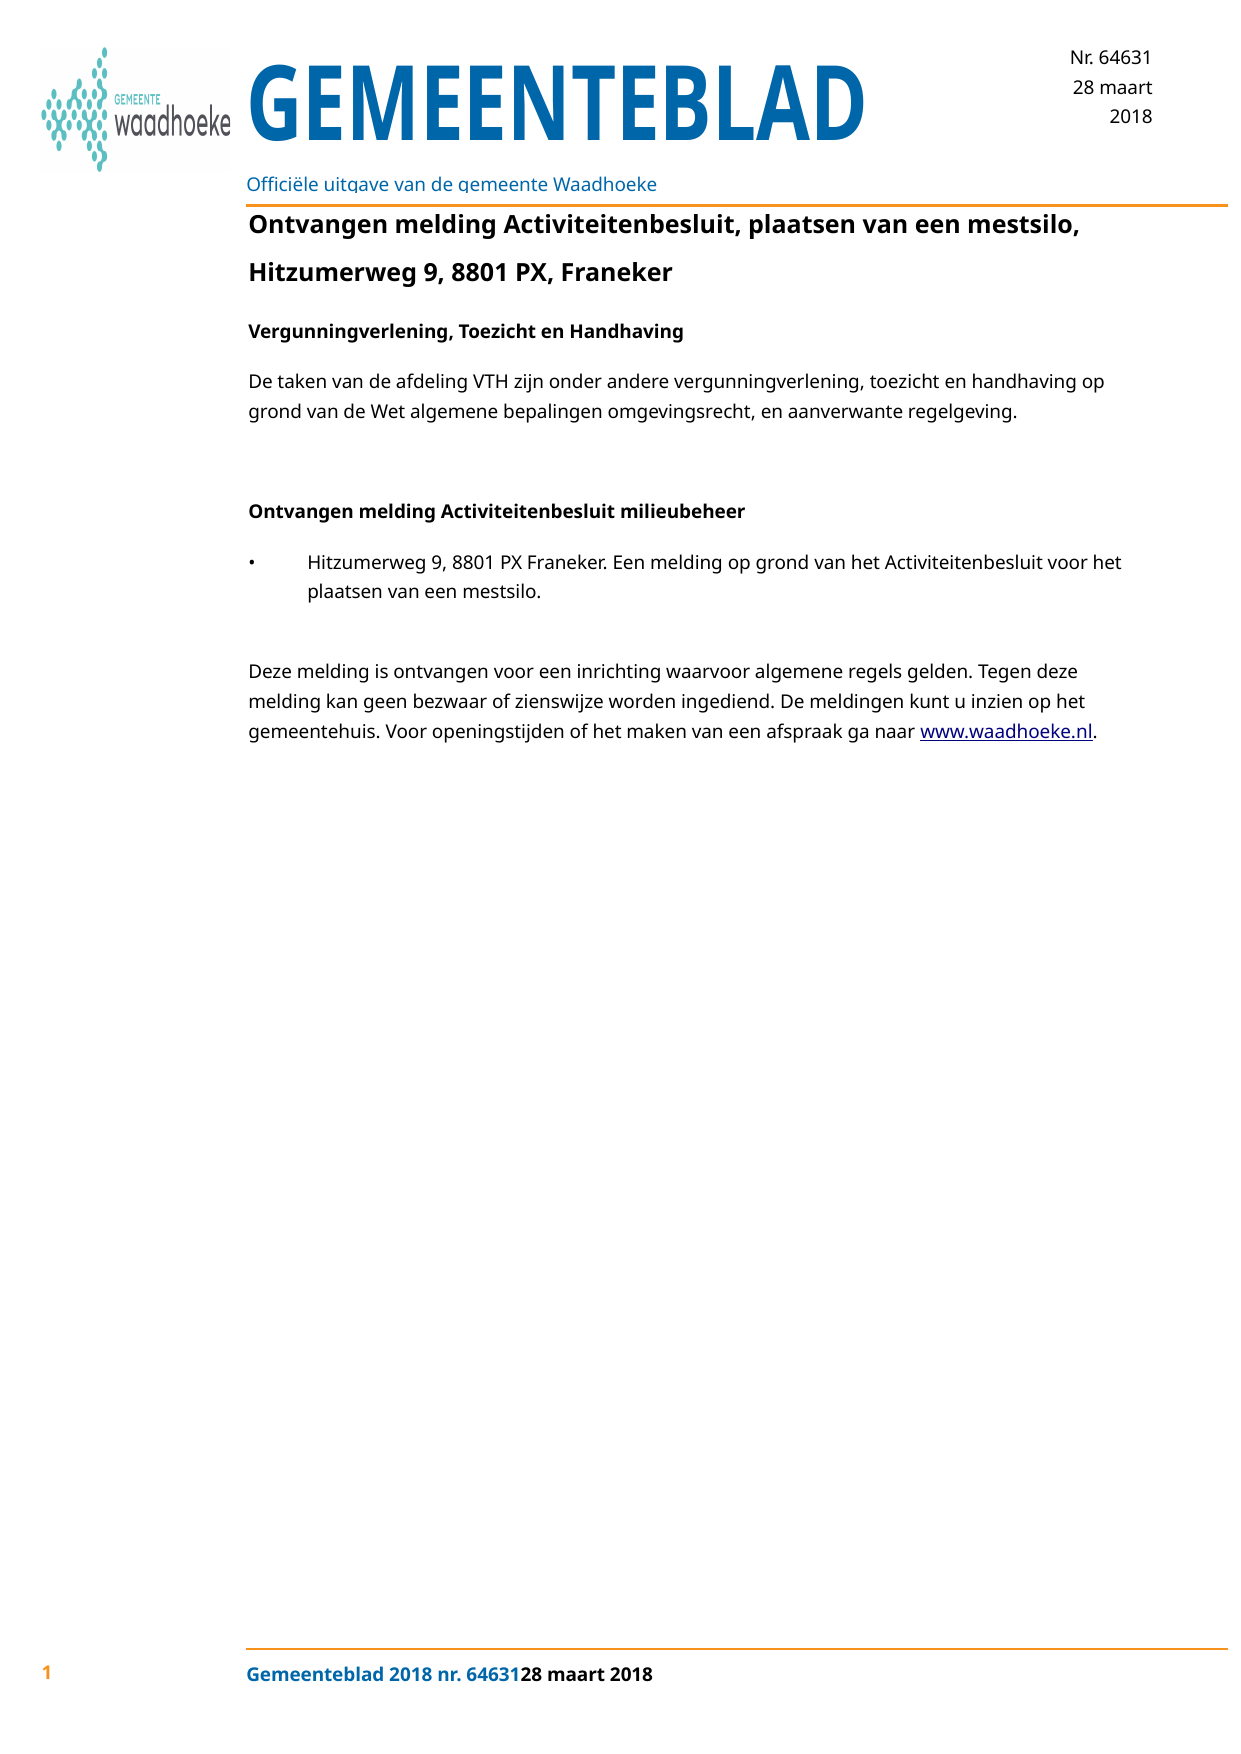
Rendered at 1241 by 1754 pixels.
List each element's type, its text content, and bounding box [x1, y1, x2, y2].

text Vergunningverlening, Toezicht en Handhaving [248, 318, 1152, 344]
text Deze melding is ontvangen voor een inrichting waarvoor algemene regels gelden. Tegen deze melding kan geen bezwaar of zienswijze worden ingediend. De meldingen kunt u inzien op het gemeentehuis. Voor openingstijden of het maken van een afspraak ga naar www.waadhoeke.nl. [248, 659, 1152, 744]
text Ontvangen melding Activiteitenbesluit milieubeheer [248, 499, 1152, 524]
picture [41, 47, 231, 172]
text Ontvangen melding Activiteitenbesluit, plaatsen van een mestsilo, Hitzumerweg 9, 8801 PX, Franeker [248, 207, 1152, 288]
list Hitzumerweg 9, 8801 PX Franeker. Een melding op grond van het Activiteitenbesluit voor het plaatsen van een mestsilo. [248, 549, 1152, 604]
text De taken van de afdeling VTH zijn onder andere vergunningverlening, toezicht en handhaving op grond van de Wet algemene bepalingen omgevingsrecht, en aanverwante regelgeving. [248, 368, 1152, 424]
